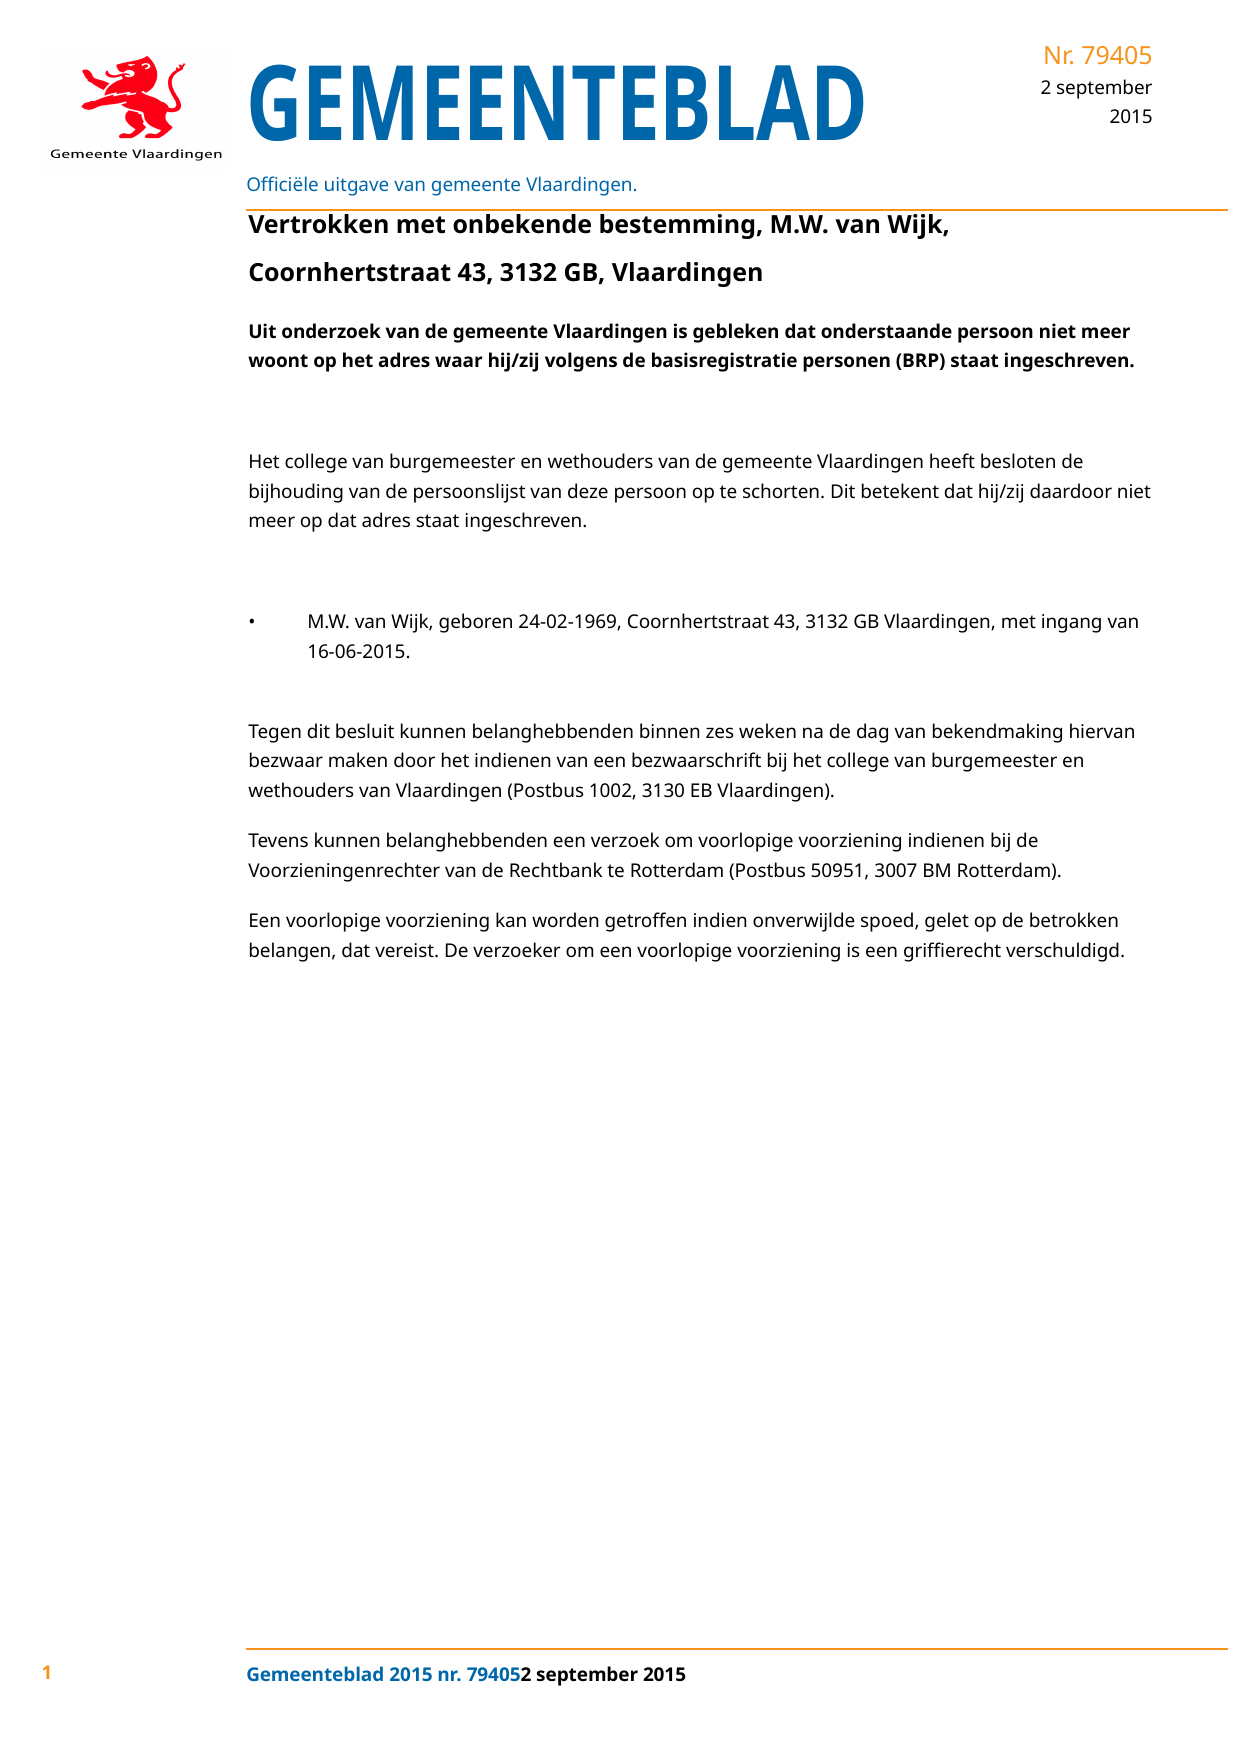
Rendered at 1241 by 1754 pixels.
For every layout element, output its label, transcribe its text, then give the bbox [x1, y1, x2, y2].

text Het college van burgemeester en wethouders van de gemeente Vlaardingen heeft besloten de bijhouding van de persoonslijst van deze persoon op te schorten. Dit betekent dat hij/zij daardoor niet meer op dat adres staat ingeschreven. [248, 448, 1152, 533]
text Tevens kunnen belanghebbenden een verzoek om voorlopige voorziening indienen bij de Voorzieningenrechter van de Rechtbank te Rotterdam (Postbus 50951, 3007 BM Rotterdam). [248, 827, 1152, 883]
text Uit onderzoek van de gemeente Vlaardingen is gebleken dat onderstaande persoon niet meer woont op het adres waar hij/zij volgens de basisregistratie personen (BRP) staat ingeschreven. [248, 318, 1152, 373]
text Een voorlopige voorziening kan worden getroffen indien onverwijlde spoed, gelet op de betrokken belangen, dat vereist. De verzoeker om een voorlopige voorziening is een griffierecht verschuldigd. [248, 907, 1152, 963]
picture [41, 47, 231, 172]
text Vertrokken met onbekende bestemming, M.W. van Wijk, Coornhertstraat 43, 3132 GB, Vlaardingen [248, 211, 1152, 288]
list M.W. van Wijk, geboren 24-02-1969, Coornhertstraat 43, 3132 GB Vlaardingen, met ingang van 16-06-2015. [248, 608, 1152, 664]
text Tegen dit besluit kunnen belanghebbenden binnen zes weken na de dag van bekendmaking hiervan bezwaar maken door het indienen van een bezwaarschrift bij het college van burgemeester en wethouders van Vlaardingen (Postbus 1002, 3130 EB Vlaardingen). [248, 718, 1152, 803]
